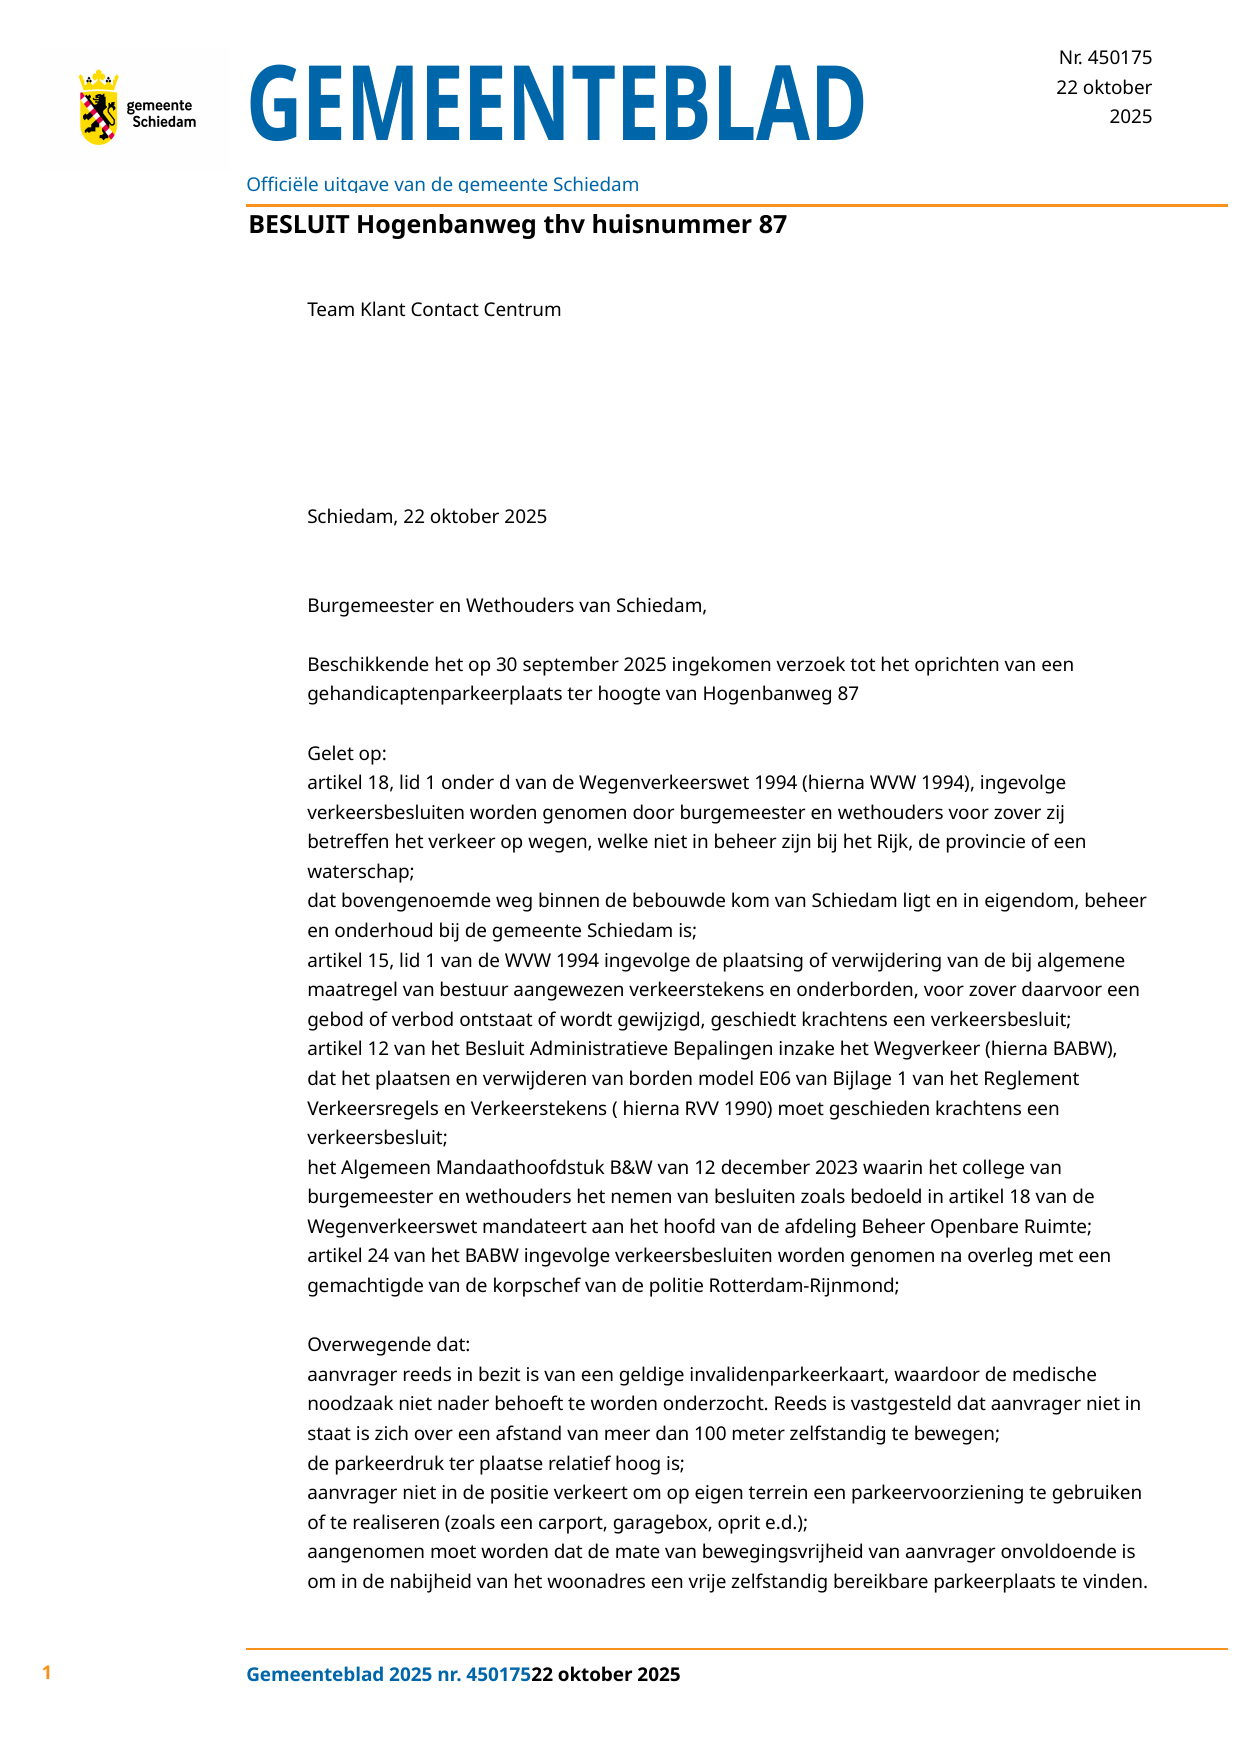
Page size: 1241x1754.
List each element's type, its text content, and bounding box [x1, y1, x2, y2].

list aanvrager niet in de positie verkeert om op eigen terrein een parkeervoorziening te gebruiken of te realiseren (zoals een carport, garagebox, oprit e.d.); [248, 1479, 1152, 1535]
list Team Klant Contact Centrum [248, 296, 1152, 322]
list Gelet op: [248, 740, 1152, 766]
list dat bovengenoemde weg binnen de bebouwde kom van Schiedam ligt en in eigendom, beheer en onderhoud bij de gemeente Schiedam is; [248, 888, 1152, 943]
list artikel 15, lid 1 van de WVW 1994 ingevolge de plaatsing of verwijdering van de bij algemene maatregel van bestuur aangewezen verkeerstekens en onderborden, voor zover daarvoor een gebod of verbod ontstaat of wordt gewijzigd, geschiedt krachtens een verkeersbesluit; [248, 947, 1152, 1032]
list het Algemeen Mandaathoofdstuk B&W van 12 december 2023 waarin het college van burgemeester en wethouders het nemen van besluiten zoals bedoeld in artikel 18 van de Wegenverkeerswet mandateert aan het hoofd van de afdeling Beheer Openbare Ruimte; [248, 1154, 1152, 1239]
list artikel 12 van het Besluit Administratieve Bepalingen inzake het Wegverkeer (hierna BABW), dat het plaatsen en verwijderen van borden model E06 van Bijlage 1 van het Reglement Verkeersregels en Verkeerstekens ( hierna RVV 1990) moet geschieden krachtens een verkeersbesluit; [248, 1036, 1152, 1150]
picture [41, 47, 231, 172]
list Beschikkende het op 30 september 2025 ingekomen verzoek tot het oprichten van een gehandicaptenparkeerplaats ter hoogte van Hogenbanweg 87 [248, 651, 1152, 706]
list artikel 18, lid 1 onder d van de Wegenverkeerswet 1994 (hierna WVW 1994), ingevolge verkeersbesluiten worden genomen door burgemeester en wethouders voor zover zij betreffen het verkeer op wegen, welke niet in beheer zijn bij het Rijk, de provincie of een waterschap; [248, 769, 1152, 884]
list Overwegende dat: [248, 1331, 1152, 1357]
list de parkeerdruk ter plaatse relatief hoog is; [248, 1450, 1152, 1476]
list aanvrager reeds in bezit is van een geldige invalidenparkeerkaart, waardoor de medische noodzaak niet nader behoeft te worden onderzocht. Reeds is vastgesteld dat aanvrager niet in staat is zich over een afstand van meer dan 100 meter zelfstandig te bewegen; [248, 1361, 1152, 1446]
list aangenomen moet worden dat de mate van bewegingsvrijheid van aanvrager onvoldoende is om in de nabijheid van het woonadres een vrije zelfstandig bereikbare parkeerplaats te vinden. [248, 1538, 1152, 1594]
list artikel 24 van het BABW ingevolge verkeersbesluiten worden genomen na overleg met een gemachtigde van de korpschef van de politie Rotterdam-Rijnmond; [248, 1243, 1152, 1298]
text BESLUIT Hogenbanweg thv huisnummer 87 [248, 207, 1152, 241]
list Schiedam, 22 oktober 2025 [248, 503, 1152, 529]
list Burgemeester en Wethouders van Schiedam, [248, 592, 1152, 618]
